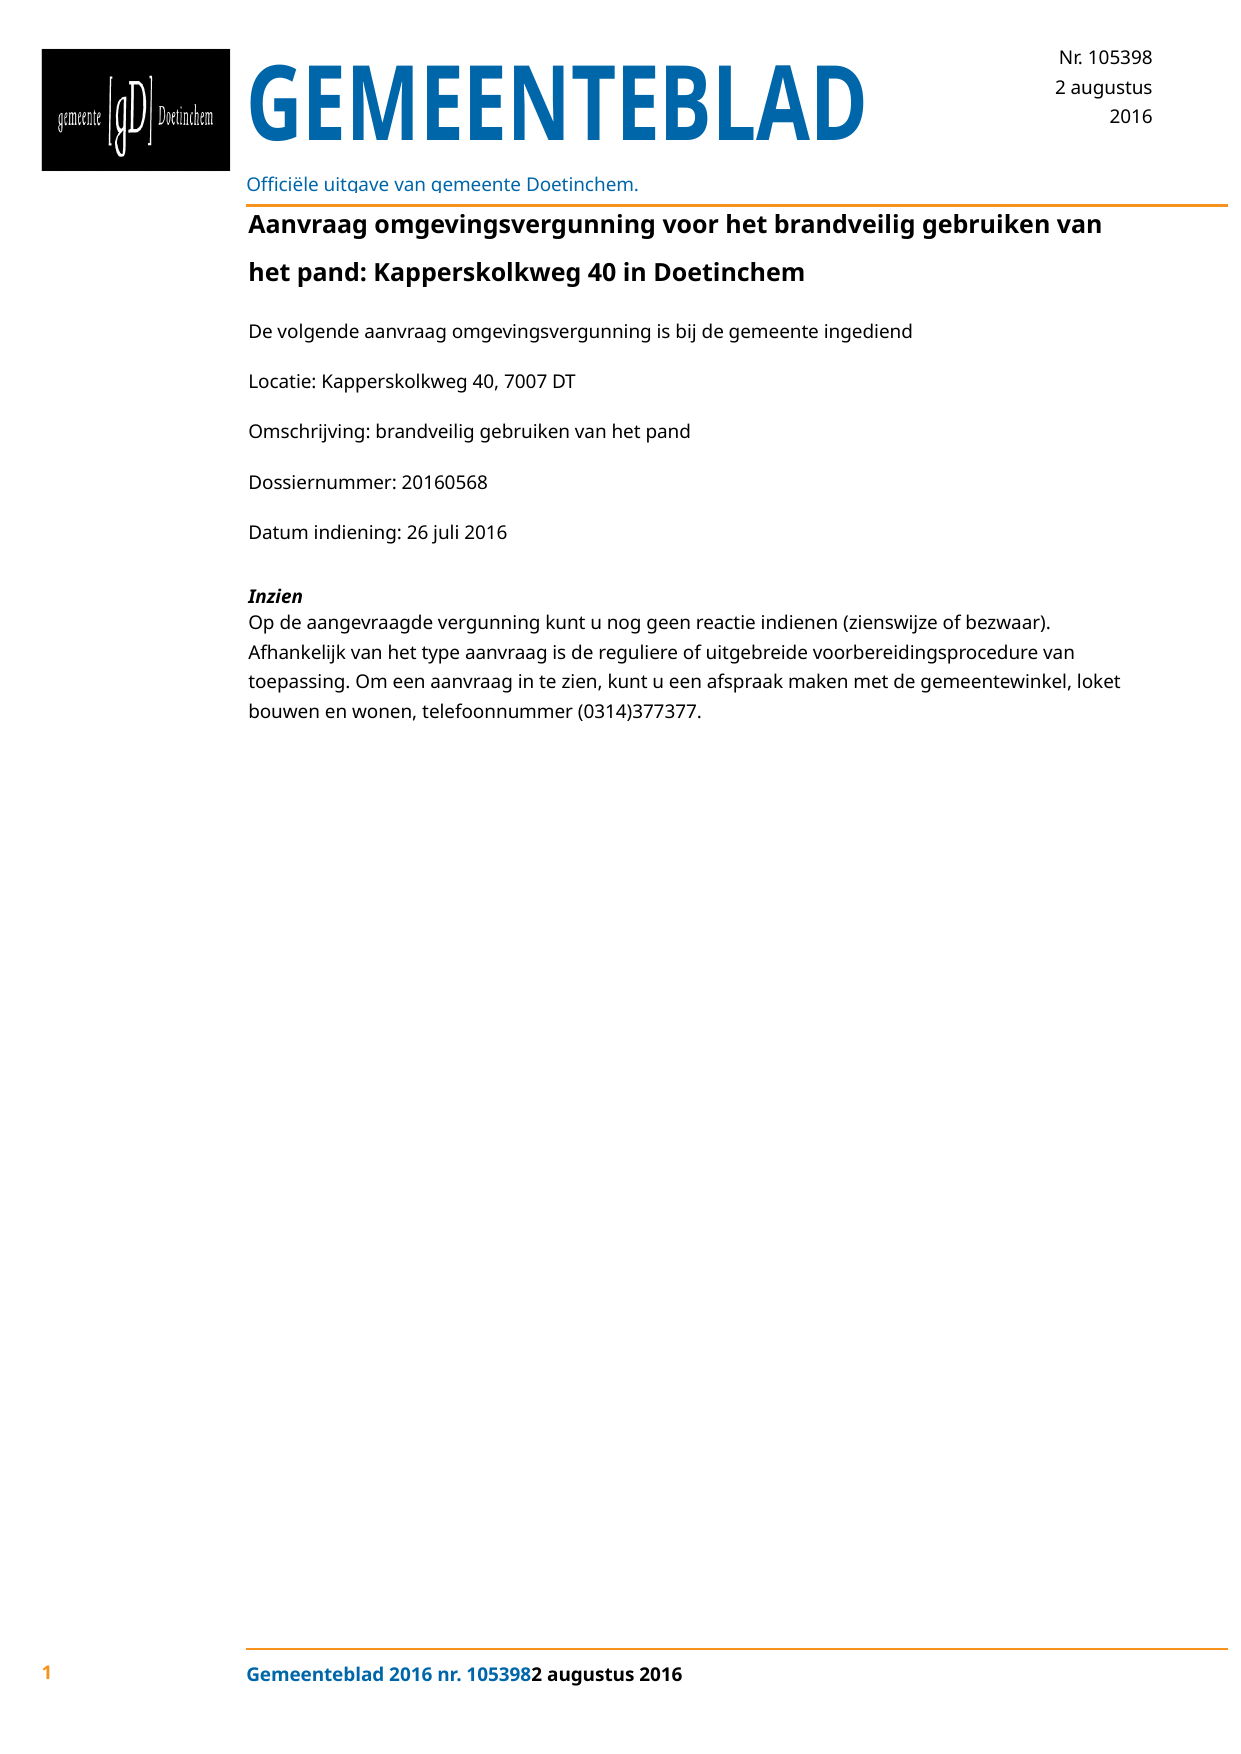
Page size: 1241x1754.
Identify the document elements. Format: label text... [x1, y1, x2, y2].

text Omschrijving: brandveilig gebruiken van het pand [248, 419, 1152, 444]
text Dossiernummer: 20160568 [248, 469, 1152, 495]
text Datum indiening: 26 juli 2016 [248, 519, 1152, 545]
text De volgende aanvraag omgevingsvergunning is bij de gemeente ingediend [248, 318, 1152, 344]
picture [41, 47, 231, 172]
text Aanvraag omgevingsvergunning voor het brandveilig gebruiken van het pand: Kapperskolkweg 40 in Doetinchem [248, 207, 1152, 288]
text Op de aangevraagde vergunning kunt u nog geen reactie indienen (zienswijze of bezwaar). Afhankelijk van het type aanvraag is de reguliere of uitgebreide voorbereidingsprocedure van toepassing. Om een aanvraag in te zien, kunt u een afspraak maken met de gemeentewinkel, loket bouwen en wonen, telefoonnummer (0314)377377. [248, 609, 1152, 724]
text Locatie: Kapperskolkweg 40, 7007 DT [248, 368, 1152, 394]
text Inzien [248, 583, 1152, 609]
